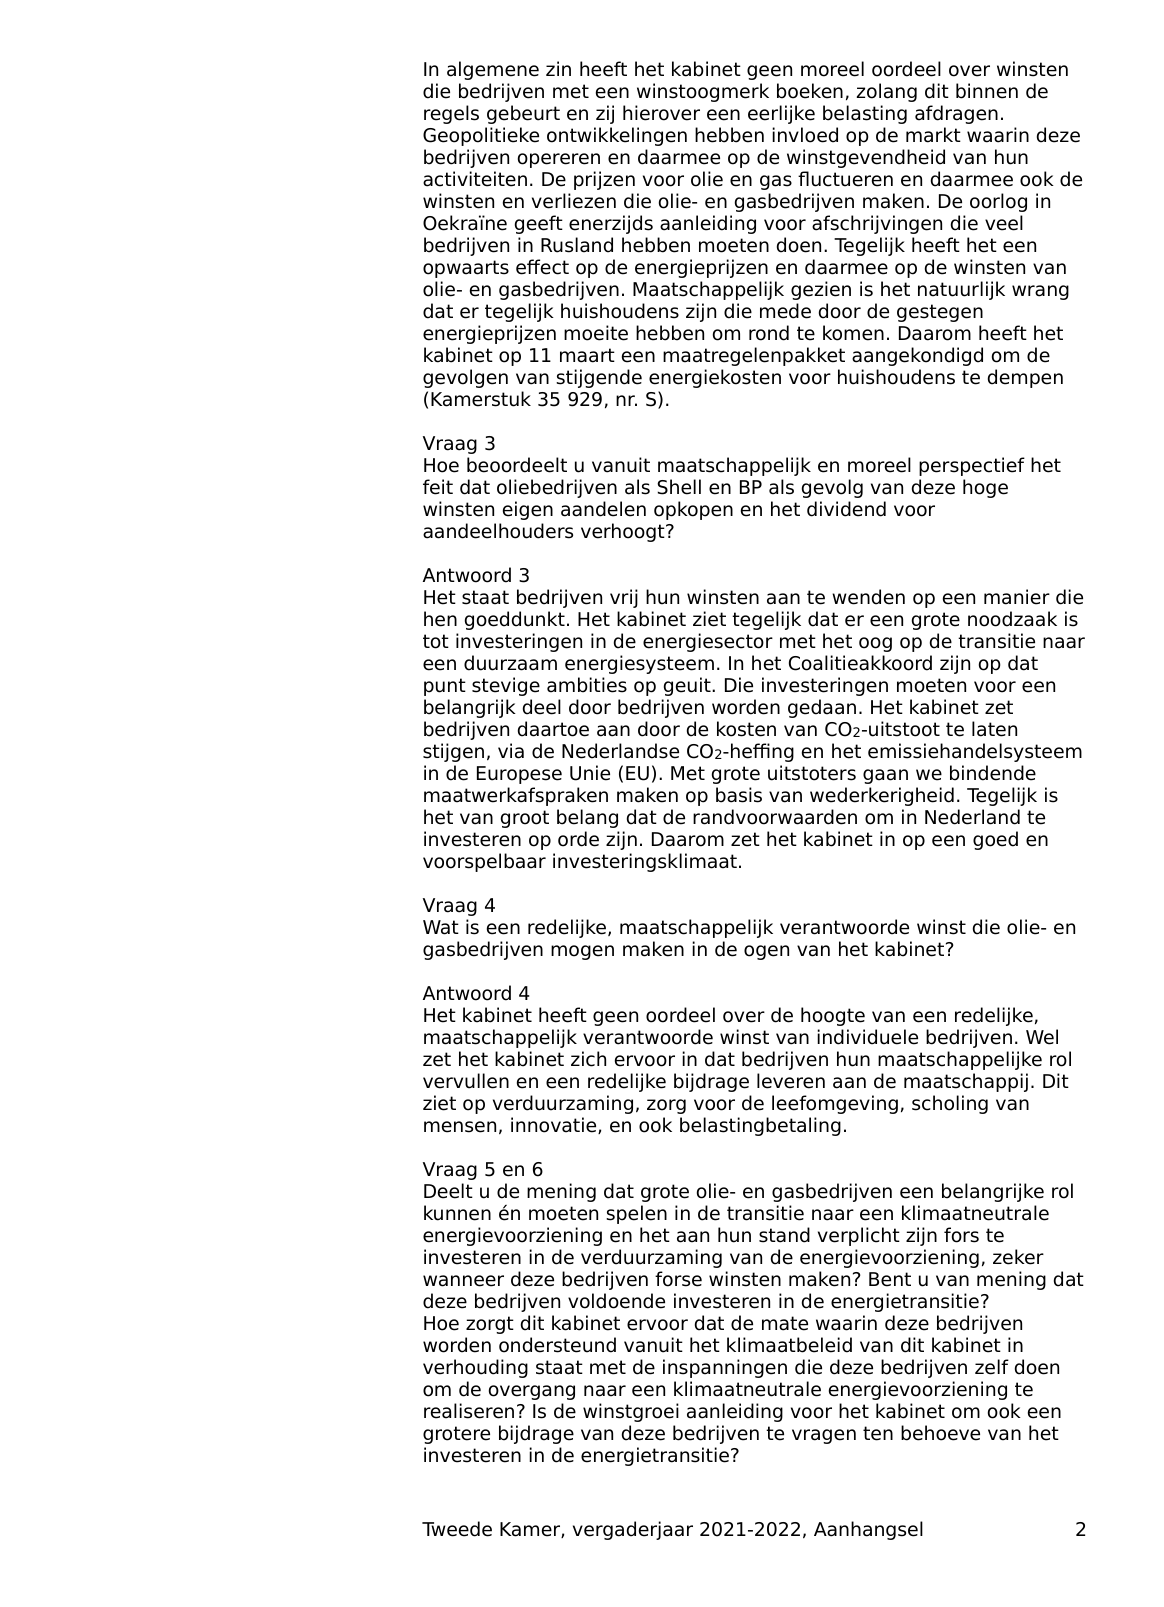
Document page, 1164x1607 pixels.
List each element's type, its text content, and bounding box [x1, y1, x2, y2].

text Hoe zorgt dit kabinet ervoor dat de mate waarin deze bedrijven worden ondersteund vanuit het klimaatbeleid van dit kabinet in verhouding staat met de inspanningen die deze bedrijven zelf doen om de overgang naar een klimaatneutrale energievoorziening te realiseren? Is de winstgroei aanleiding voor het kabinet om ook een grotere bijdrage van deze bedrijven te vragen ten behoeve van het investeren in de energietransitie? [422, 1313, 1087, 1467]
text Deelt u de mening dat grote olie- en gasbedrijven een belangrijke rol kunnen én moeten spelen in de transitie naar een klimaatneutrale energievoorziening en het aan hun stand verplicht zijn fors te investeren in de verduurzaming van de energievoorziening, zeker wanneer deze bedrijven forse winsten maken? Bent u van mening dat deze bedrijven voldoende investeren in de energietransitie? [422, 1181, 1087, 1313]
text Hoe beoordeelt u vanuit maatschappelijk en moreel perspectief het feit dat oliebedrijven als Shell en BP als gevolg van deze hoge winsten eigen aandelen opkopen en het dividend voor aandeelhouders verhoogt? [422, 455, 1087, 543]
text Het kabinet heeft geen oordeel over de hoogte van een redelijke, maatschappelijk verantwoorde winst van individuele bedrijven. Wel zet het kabinet zich ervoor in dat bedrijven hun maatschappelijke rol vervullen en een redelijke bijdrage leveren aan de maatschappij. Dit ziet op verduurzaming, zorg voor de leefomgeving, scholing van mensen, innovatie, en ook belastingbetaling. [422, 1005, 1087, 1137]
text In algemene zin heeft het kabinet geen moreel oordeel over winsten die bedrijven met een winstoogmerk boeken, zolang dit binnen de regels gebeurt en zij hierover een eerlijke belasting afdragen. Geopolitieke ontwikkelingen hebben invloed op de markt waarin deze bedrijven opereren en daarmee op de winstgevendheid van hun activiteiten. De prijzen voor olie en gas fluctueren en daarmee ook de winsten en verliezen die olie- en gasbedrijven maken. De oorlog in Oekraïne geeft enerzijds aanleiding voor afschrijvingen die veel bedrijven in Rusland hebben moeten doen. Tegelijk heeft het een opwaarts effect op de energieprijzen en daarmee op de winsten van olie- en gasbedrijven. Maatschappelijk gezien is het natuurlijk wrang dat er tegelijk huishoudens zijn die mede door de gestegen energieprijzen moeite hebben om rond te komen. Daarom heeft het kabinet op 11 maart een maatregelenpakket aangekondigd om de gevolgen van stijgende energiekosten voor huishoudens te dempen (Kamerstuk 35 929, nr. S). [422, 59, 1087, 411]
text Wat is een redelijke, maatschappelijk verantwoorde winst die olie- en gasbedrijven mogen maken in de ogen van het kabinet? [422, 917, 1087, 961]
text Vraag 5 en 6 [422, 1159, 1087, 1181]
text Het staat bedrijven vrij hun winsten aan te wenden op een manier die hen goeddunkt. Het kabinet ziet tegelijk dat er een grote noodzaak is tot investeringen in de energiesector met het oog op de transitie naar een duurzaam energiesysteem. In het Coalitieakkoord zijn op dat punt stevige ambities op geuit. Die investeringen moeten voor een belangrijk deel door bedrijven worden gedaan. Het kabinet zet bedrijven daartoe aan door de kosten van CO2-uitstoot te laten stijgen, via de Nederlandse CO2-heffing en het emissiehandelsysteem in de Europese Unie (EU). Met grote uitstoters gaan we bindende maatwerkafspraken maken op basis van wederkerigheid. Tegelijk is het van groot belang dat de randvoorwaarden om in Nederland te investeren op orde zijn. Daarom zet het kabinet in op een goed en voorspelbaar investeringsklimaat. [422, 587, 1087, 873]
text Antwoord 4 [422, 983, 1087, 1005]
text Vraag 4 [422, 895, 1087, 917]
text Antwoord 3 [422, 565, 1087, 587]
text Vraag 3 [422, 433, 1087, 455]
